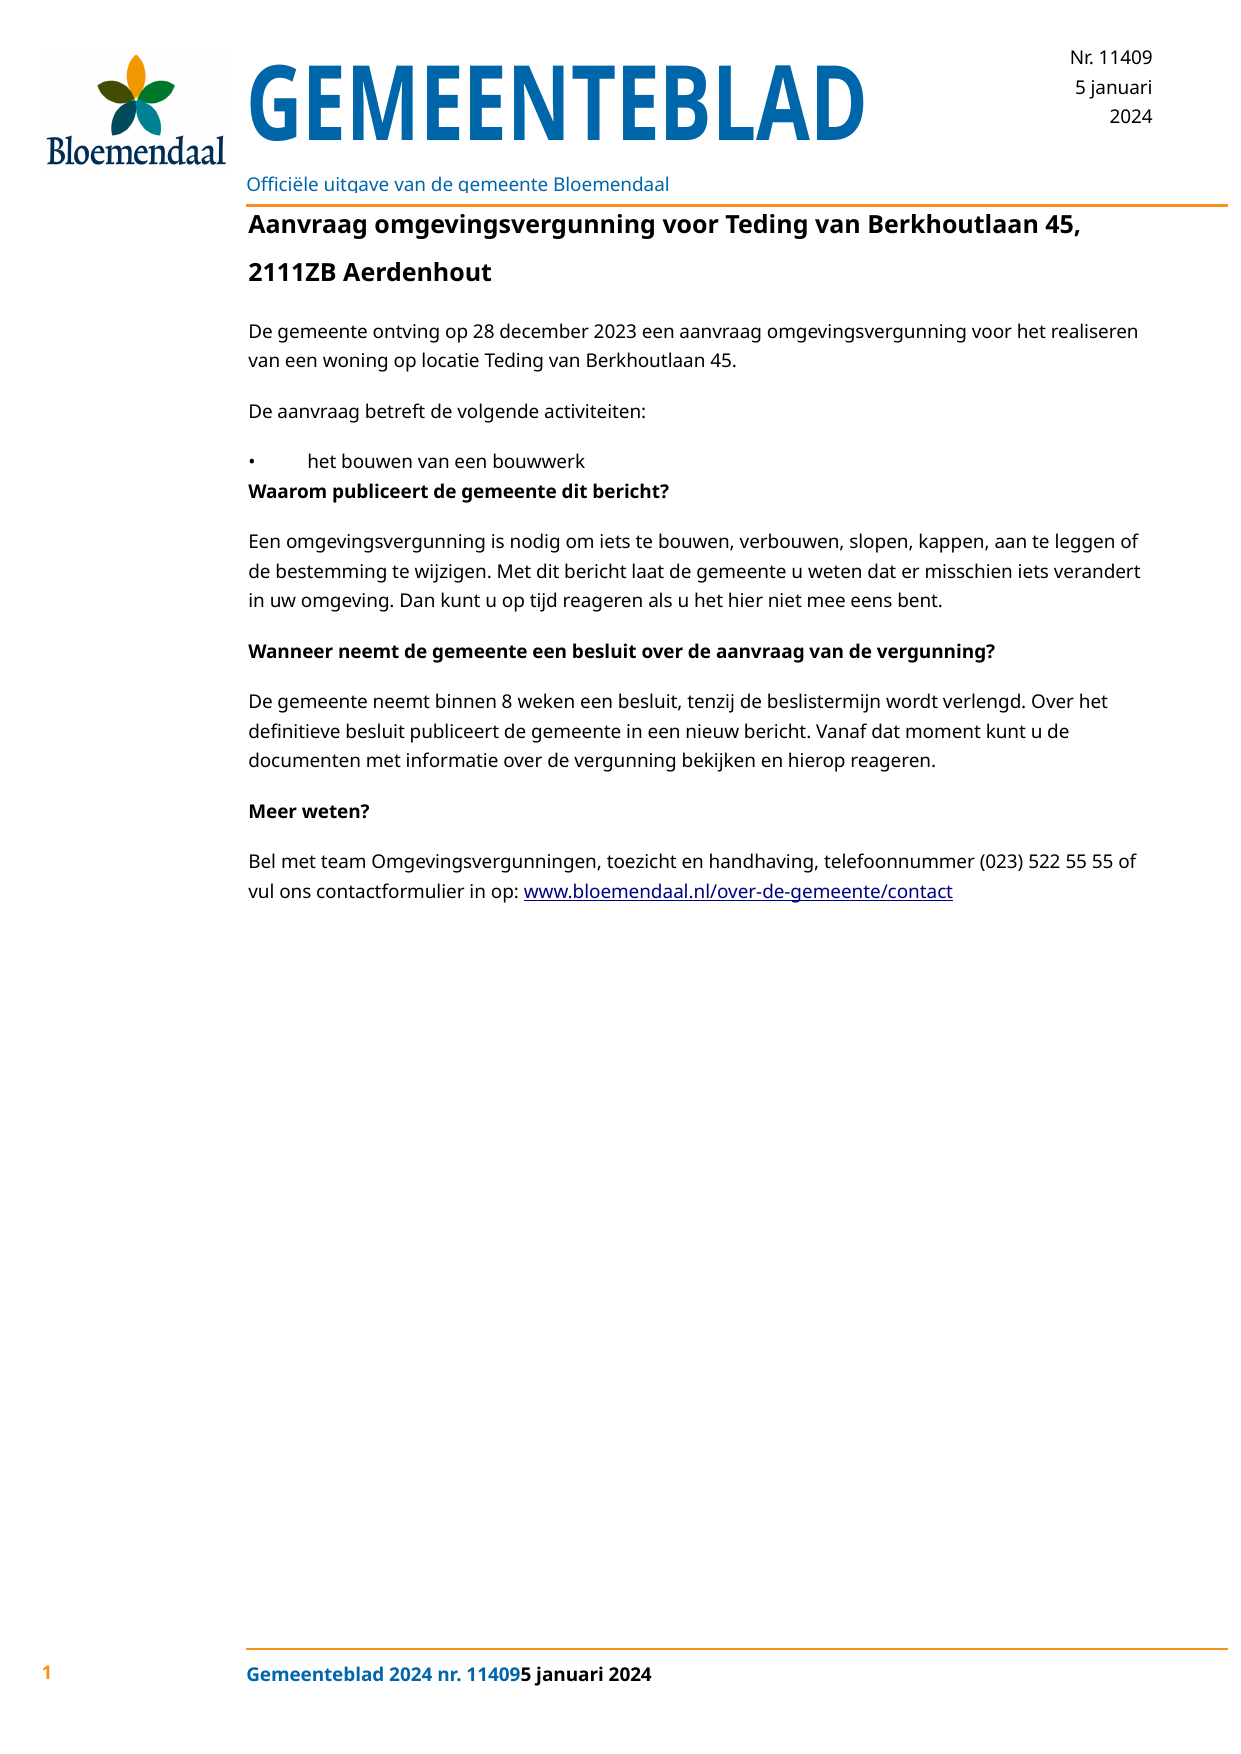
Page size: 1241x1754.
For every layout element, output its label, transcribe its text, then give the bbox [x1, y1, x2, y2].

text Meer weten? [248, 798, 1152, 824]
text Aanvraag omgevingsvergunning voor Teding van Berkhoutlaan 45, 2111ZB Aerdenhout [248, 207, 1152, 288]
text De gemeente neemt binnen 8 weken een besluit, tenzij de beslistermijn wordt verlengd. Over het definitieve besluit publiceert de gemeente in een nieuw bericht. Vanaf dat moment kunt u de documenten met informatie over de vergunning bekijken en hierop reageren. [248, 688, 1152, 773]
list het bouwen van een bouwwerk [248, 448, 1152, 474]
text Wanneer neemt de gemeente een besluit over de aanvraag van de vergunning? [248, 638, 1152, 664]
text De aanvraag betreft de volgende activiteiten: [248, 398, 1152, 424]
text Bel met team Omgevingsvergunningen, toezicht en handhaving, telefoonnummer (023) 522 55 55 of vul ons contactformulier in op: www.bloemendaal.nl/over-de-gemeente/contact [248, 848, 1152, 904]
text De gemeente ontving op 28 december 2023 een aanvraag omgevingsvergunning voor het realiseren van een woning op locatie Teding van Berkhoutlaan 45. [248, 318, 1152, 373]
text Een omgevingsvergunning is nodig om iets te bouwen, verbouwen, slopen, kappen, aan te leggen of de bestemming te wijzigen. Met dit bericht laat de gemeente u weten dat er misschien iets verandert in uw omgeving. Dan kunt u op tijd reageren als u het hier niet mee eens bent. [248, 528, 1152, 613]
picture [41, 47, 231, 172]
text Waarom publiceert de gemeente dit bericht? [248, 478, 1152, 504]
